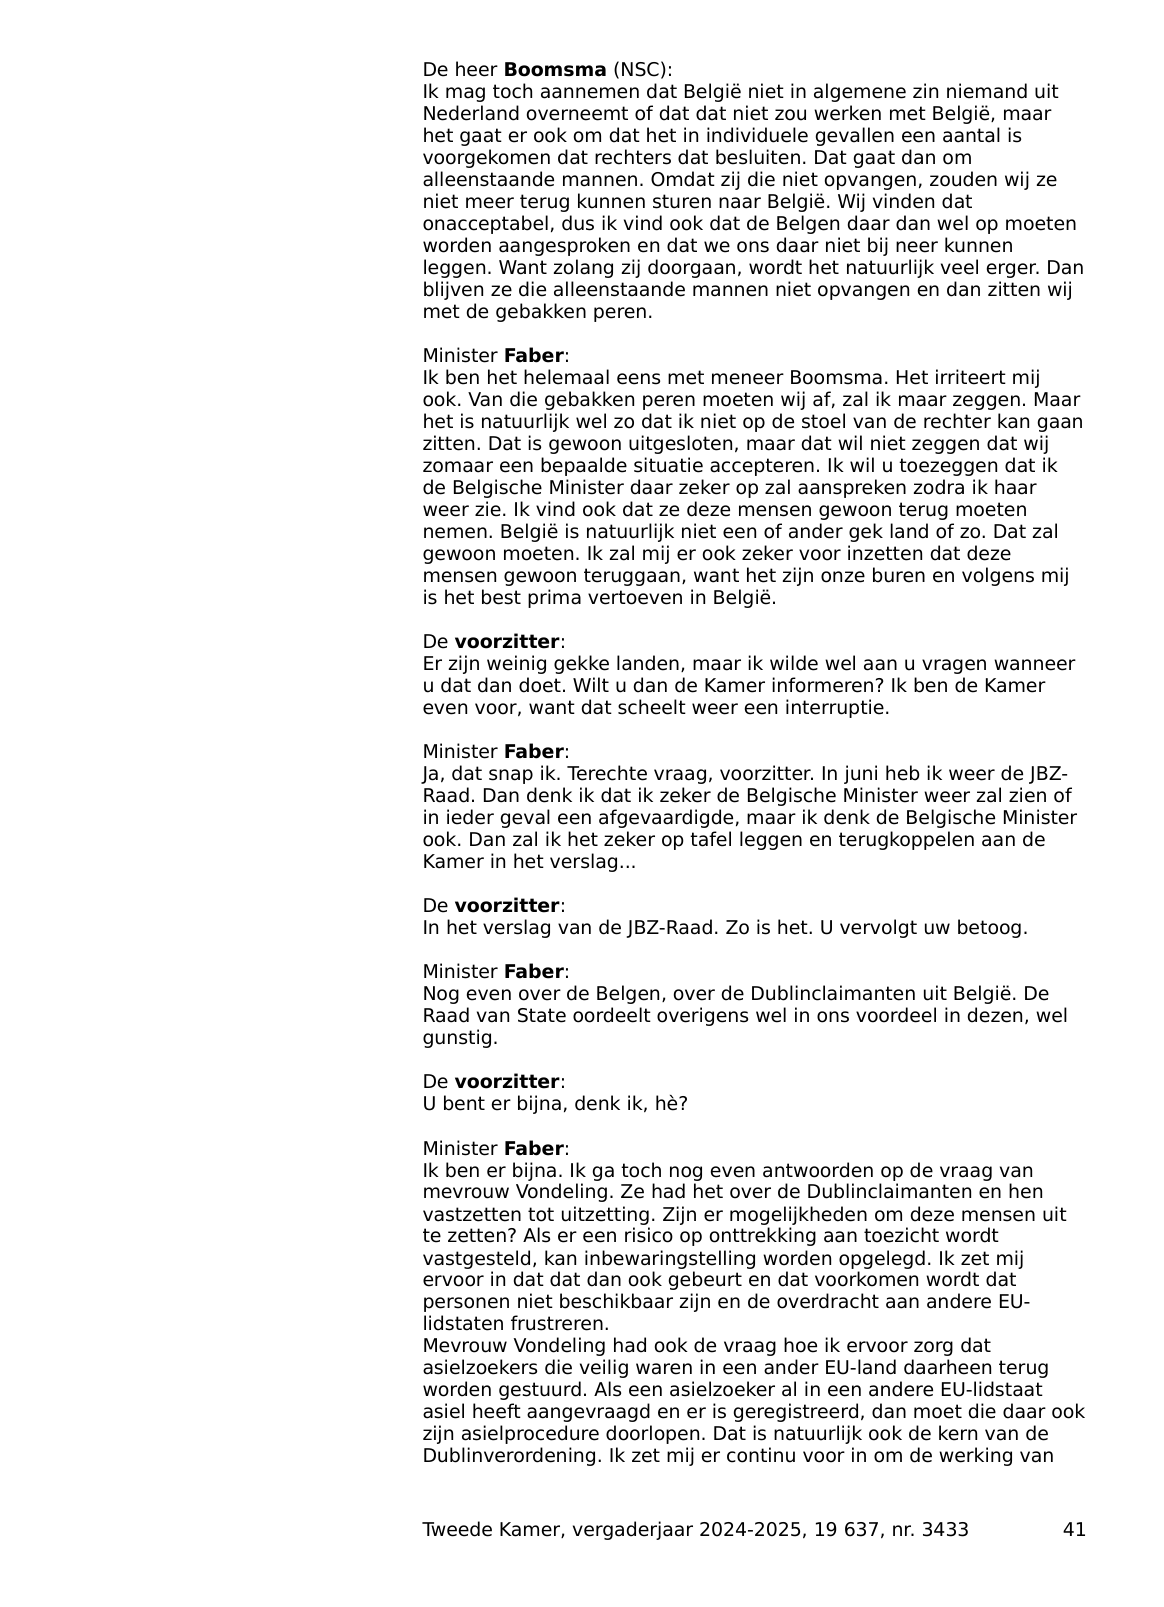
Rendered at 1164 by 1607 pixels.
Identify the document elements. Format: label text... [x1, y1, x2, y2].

text Minister Faber: [422, 1137, 1087, 1159]
text De heer Boomsma (NSC): [422, 59, 1087, 81]
text Mevrouw Vondeling had ook de vraag hoe ik ervoor zorg dat asielzoekers die veilig waren in een ander EU-land daarheen terug worden gestuurd. Als een asielzoeker al in een andere EU-lidstaat asiel heeft aangevraagd en er is geregistreerd, dan moet die daar ook zijn asielprocedure doorlopen. Dat is natuurlijk ook de kern van de Dublinverordening. Ik zet mij er continu voor in om de werking van [422, 1335, 1087, 1467]
text Nog even over de Belgen, over de Dublinclaimanten uit België. De Raad van State oordeelt overigens wel in ons voordeel in dezen, wel gunstig. [422, 983, 1087, 1049]
text De voorzitter: [422, 631, 1087, 653]
text Minister Faber: [422, 345, 1087, 367]
text Ik ben het helemaal eens met meneer Boomsma. Het irriteert mij ook. Van die gebakken peren moeten wij af, zal ik maar zeggen. Maar het is natuurlijk wel zo dat ik niet op de stoel van de rechter kan gaan zitten. Dat is gewoon uitgesloten, maar dat wil niet zeggen dat wij zomaar een bepaalde situatie accepteren. Ik wil u toezeggen dat ik de Belgische Minister daar zeker op zal aanspreken zodra ik haar weer zie. Ik vind ook dat ze deze mensen gewoon terug moeten nemen. België is natuurlijk niet een of ander gek land of zo. Dat zal gewoon moeten. Ik zal mij er ook zeker voor inzetten dat deze mensen gewoon teruggaan, want het zijn onze buren en volgens mij is het best prima vertoeven in België. [422, 367, 1087, 609]
text Ja, dat snap ik. Terechte vraag, voorzitter. In juni heb ik weer de JBZ-Raad. Dan denk ik dat ik zeker de Belgische Minister weer zal zien of in ieder geval een afgevaardigde, maar ik denk de Belgische Minister ook. Dan zal ik het zeker op tafel leggen en terugkoppelen aan de Kamer in het verslag... [422, 763, 1087, 873]
text De voorzitter: [422, 895, 1087, 917]
text Er zijn weinig gekke landen, maar ik wilde wel aan u vragen wanneer u dat dan doet. Wilt u dan de Kamer informeren? Ik ben de Kamer even voor, want dat scheelt weer een interruptie. [422, 653, 1087, 719]
text De voorzitter: [422, 1071, 1087, 1093]
text Minister Faber: [422, 961, 1087, 983]
text Minister Faber: [422, 741, 1087, 763]
text U bent er bijna, denk ik, hè? [422, 1093, 1087, 1115]
text Ik mag toch aannemen dat België niet in algemene zin niemand uit Nederland overneemt of dat dat niet zou werken met België, maar het gaat er ook om dat het in individuele gevallen een aantal is voorgekomen dat rechters dat besluiten. Dat gaat dan om alleenstaande mannen. Omdat zij die niet opvangen, zouden wij ze niet meer terug kunnen sturen naar België. Wij vinden dat onacceptabel, dus ik vind ook dat de Belgen daar dan wel op moeten worden aangesproken en dat we ons daar niet bij neer kunnen leggen. Want zolang zij doorgaan, wordt het natuurlijk veel erger. Dan blijven ze die alleenstaande mannen niet opvangen en dan zitten wij met de gebakken peren. [422, 81, 1087, 323]
text In het verslag van de JBZ-Raad. Zo is het. U vervolgt uw betoog. [422, 917, 1087, 939]
text Ik ben er bijna. Ik ga toch nog even antwoorden op de vraag van mevrouw Vondeling. Ze had het over de Dublinclaimanten en hen vastzetten tot uitzetting. Zijn er mogelijkheden om deze mensen uit te zetten? Als er een risico op onttrekking aan toezicht wordt vastgesteld, kan inbewaringstelling worden opgelegd. Ik zet mij ervoor in dat dat dan ook gebeurt en dat voorkomen wordt dat personen niet beschikbaar zijn en de overdracht aan andere EU-lidstaten frustreren. [422, 1159, 1087, 1335]
